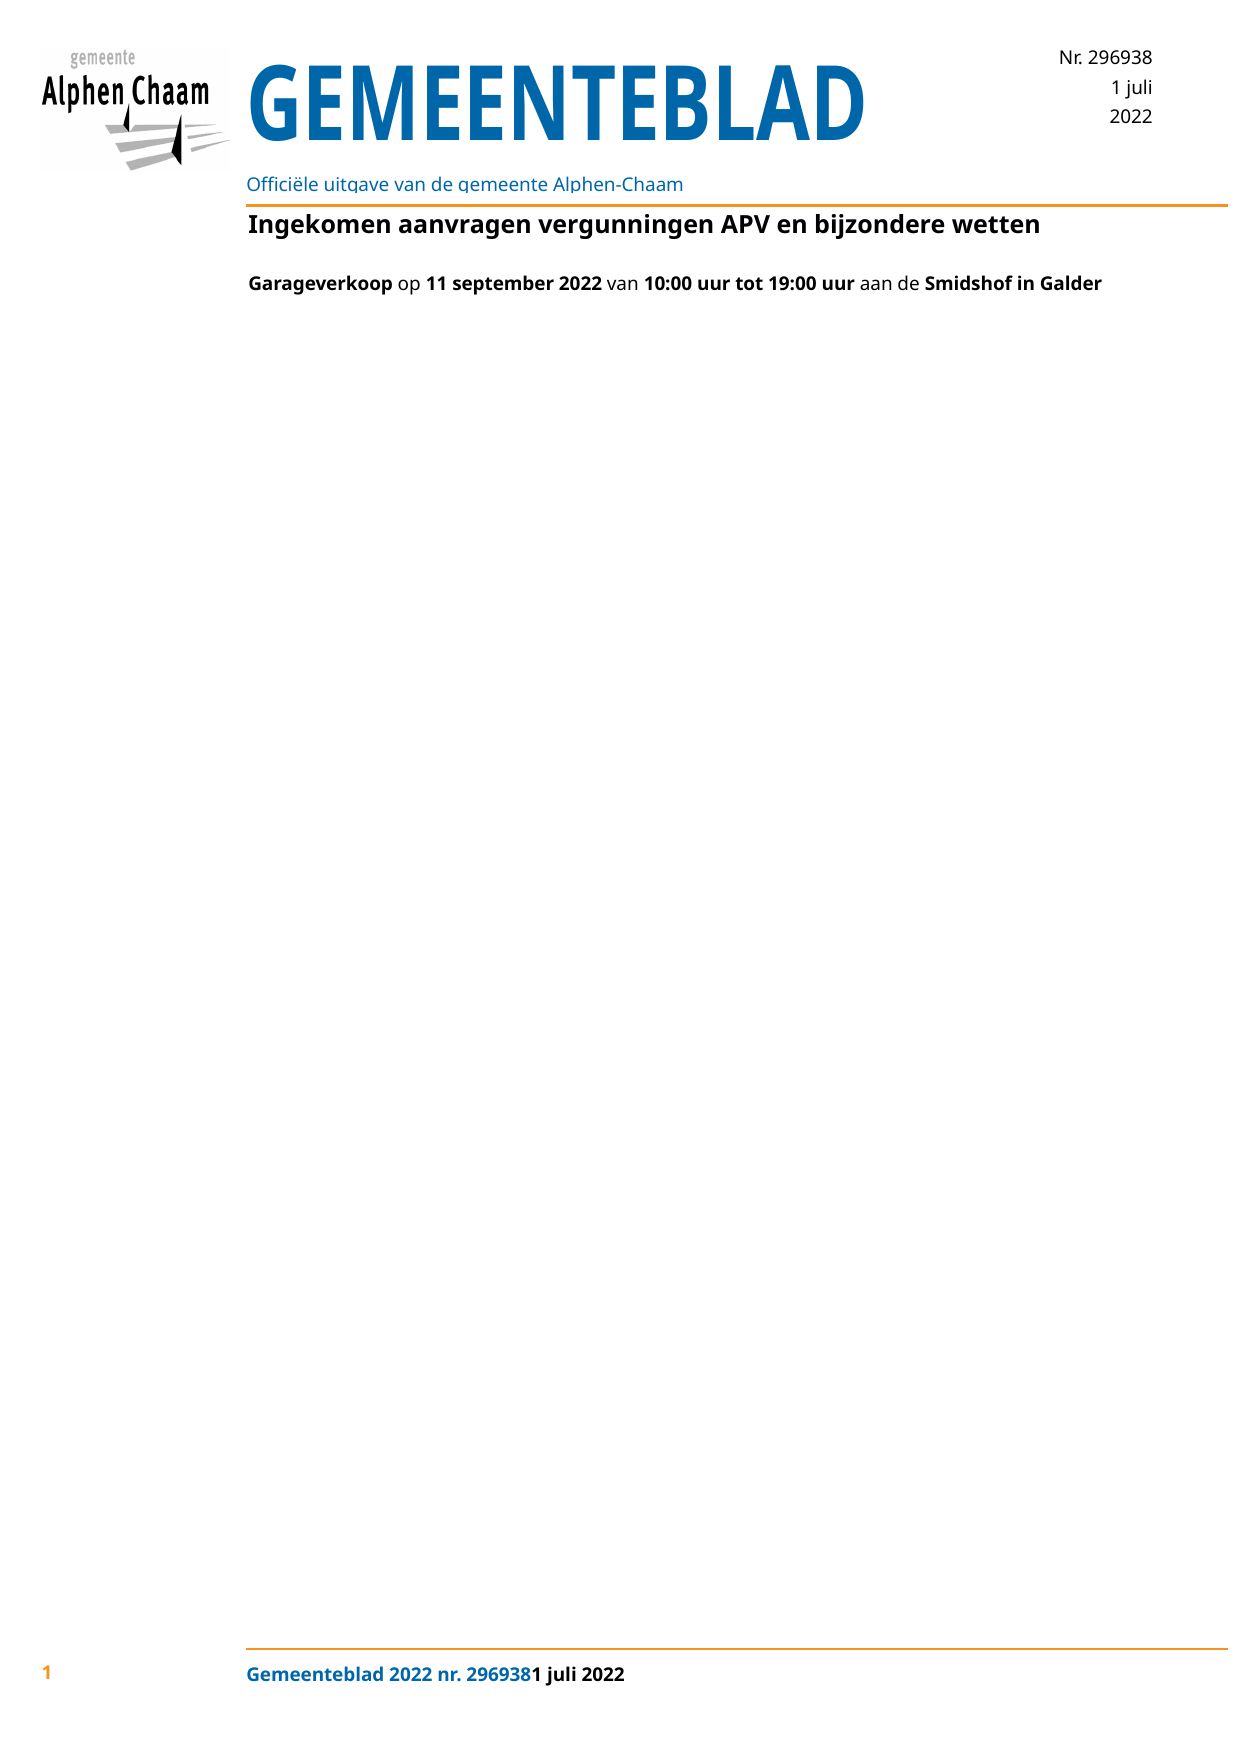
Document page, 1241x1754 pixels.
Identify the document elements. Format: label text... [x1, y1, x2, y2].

text Garageverkoop op 11 september 2022 van 10:00 uur tot 19:00 uur aan de Smidshof in Galder [248, 270, 1152, 296]
text Ingekomen aanvragen vergunningen APV en bijzondere wetten [248, 207, 1152, 241]
picture [41, 47, 231, 172]
